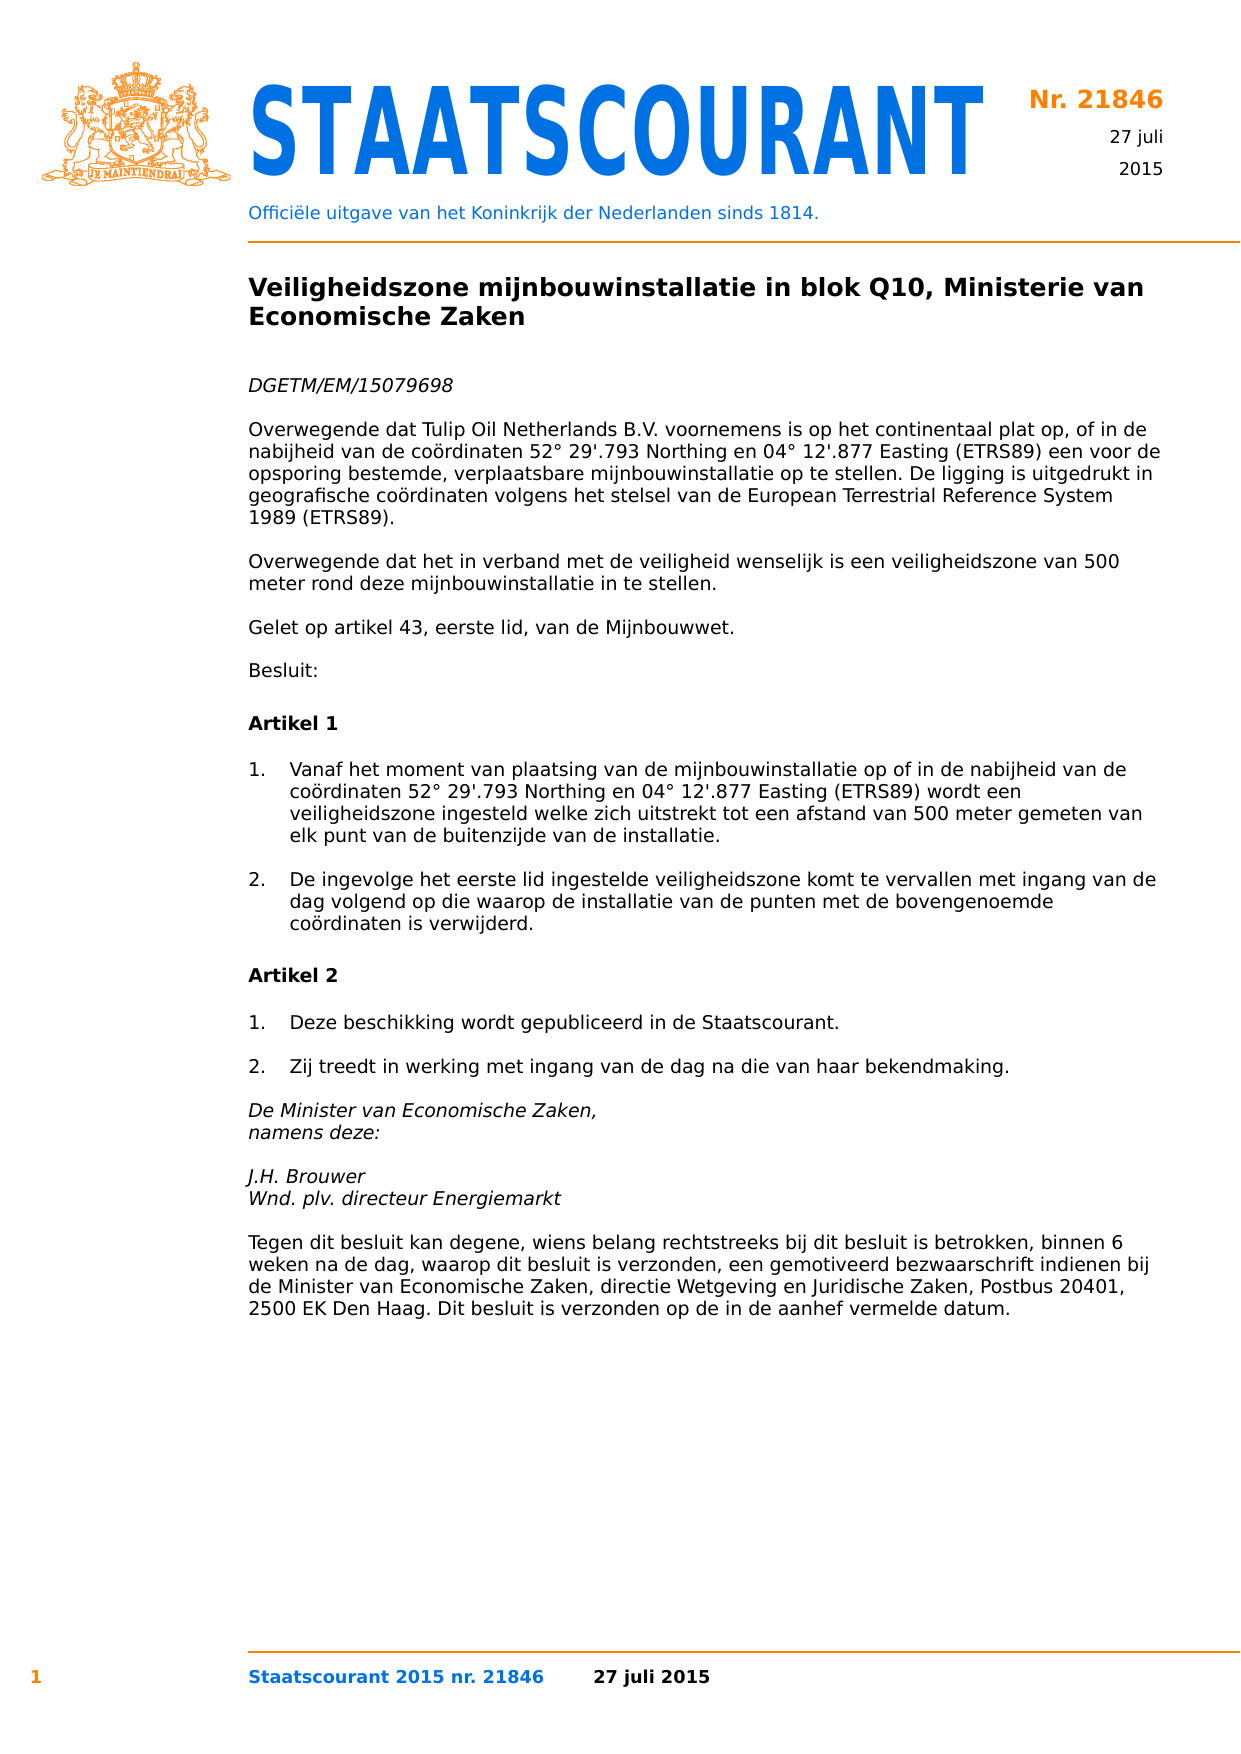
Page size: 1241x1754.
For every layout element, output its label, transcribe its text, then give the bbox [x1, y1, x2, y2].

text 2. De ingevolge het eerste lid ingestelde veiligheidszone komt te vervallen met ingang van de dag volgend op die waarop de installatie van de punten met de bovengenoemde coördinaten is verwijderd. [248, 869, 1163, 935]
subtitle Veiligheidszone mijnbouwinstallatie in blok Q10, Ministerie van Economische Zaken [248, 273, 1163, 331]
text Besluit: [248, 660, 1163, 682]
text Overwegende dat Tulip Oil Netherlands B.V. voornemens is op het continentaal plat op, of in de nabijheid van de coördinaten 52° 29'.793 Northing en 04° 12'.877 Easting (ETRS89) een voor de opsporing bestemde, verplaatsbare mijnbouwinstallatie op te stellen. De ligging is uitgedrukt in geografische coördinaten volgens het stelsel van de European Terrestrial Reference System 1989 (ETRS89). [248, 419, 1163, 529]
table_header Nr. 21846 [998, 62, 1240, 121]
text 1. Vanaf het moment van plaatsing van de mijnbouwinstallatie op of in de nabijheid van de coördinaten 52° 29'.793 Northing en 04° 12'.877 Easting (ETRS89) wordt een veiligheidszone ingesteld welke zich uitstrekt tot een afstand van 500 meter gemeten van elk punt van de buitenzijde van de installatie. [248, 759, 1163, 847]
text De Minister van Economische Zaken, namens deze: J.H. Brouwer Wnd. plv. directeur Energiemarkt [248, 1100, 1163, 1210]
text Overwegende dat het in verband met de veiligheid wenselijk is een veiligheidszone van 500 meter rond deze mijnbouwinstallatie in te stellen. [248, 551, 1163, 595]
subtitle Artikel 1 [248, 712, 1163, 734]
table_header STAATSCOURANT [248, 62, 998, 203]
subtitle Artikel 2 [248, 965, 1163, 987]
text DGETM/EM/15079698 [248, 375, 1163, 397]
text Tegen dit besluit kan degene, wiens belang rechtstreeks bij dit besluit is betrokken, binnen 6 weken na de dag, waarop dit besluit is verzonden, een gemotiveerd bezwaarschrift indienen bij de Minister van Economische Zaken, directie Wetgeving en Juridische Zaken, Postbus 20401, 2500 EK Den Haag. Dit besluit is verzonden op de in de aanhef vermelde datum. [248, 1232, 1163, 1319]
table_cell 27 juli [998, 121, 1240, 153]
table_header [25, 62, 248, 241]
text 2. Zij treedt in werking met ingang van de dag na die van haar bekendmaking. [248, 1056, 1163, 1078]
text 1. Deze beschikking wordt gepubliceerd in de Staatscourant. [248, 1012, 1163, 1034]
picture [41, 62, 231, 186]
text Gelet op artikel 43, eerste lid, van de Mijnbouwwet. [248, 617, 1163, 638]
table_cell Officiële uitgave van het Koninkrijk der Nederlanden sinds 1814. [248, 203, 1240, 241]
table_cell 2015 [998, 153, 1240, 203]
